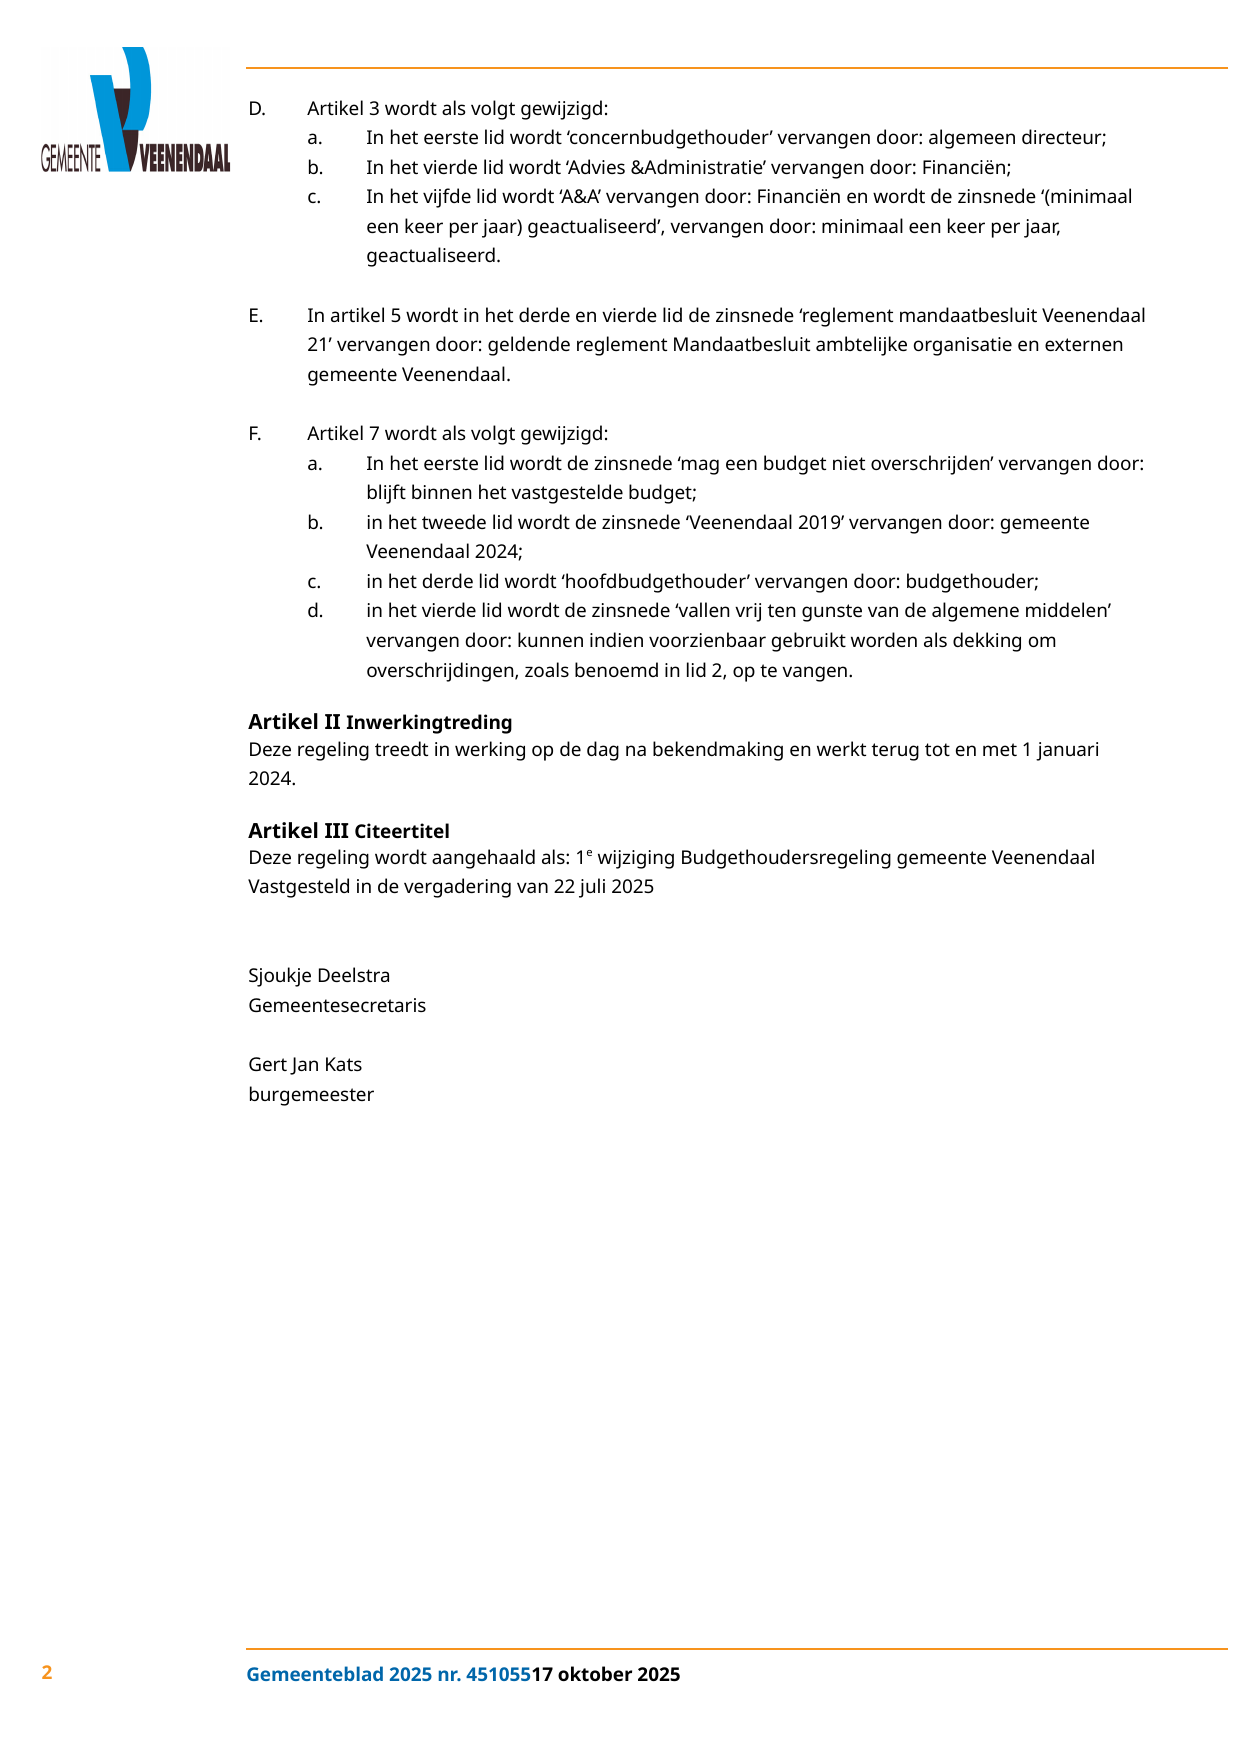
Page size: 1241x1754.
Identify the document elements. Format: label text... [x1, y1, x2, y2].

text Gert Jan Kats [248, 1051, 1152, 1077]
text Sjoukje Deelstra [248, 962, 1152, 988]
list In artikel 5 wordt in het derde en vierde lid de zinsnede ‘reglement mandaatbesluit Veenendaal 21’ vervangen door: geldende reglement Mandaatbesluit ambtelijke organisatie en externen gemeente Veenendaal. [248, 302, 1152, 387]
list in het derde lid wordt ‘hoofdbudgethouder’ vervangen door: budgethouder; [307, 568, 1152, 594]
text Artikel II Inwerkingtreding [248, 707, 1152, 736]
text Artikel III Citeertitel [248, 816, 1152, 844]
picture [123, 47, 231, 172]
text Deze regeling treedt in werking op de dag na bekendmaking en werkt terug tot en met 1 januari 2024. [248, 736, 1152, 791]
list in het vierde lid wordt de zinsnede ‘vallen vrij ten gunste van de algemene middelen’ vervangen door: kunnen indien voorzienbaar gebruikt worden als dekking om overschrijdingen, zoals benoemd in lid 2, op te vangen. [307, 598, 1152, 683]
list In het vijfde lid wordt ‘A&A’ vervangen door: Financiën en wordt de zinsnede ‘(minimaal een keer per jaar) geactualiseerd’, vervangen door: minimaal een keer per jaar, geactualiseerd. [307, 183, 1152, 268]
text Vastgesteld in de vergadering van 22 juli 2025 [248, 874, 1152, 899]
list in het tweede lid wordt de zinsnede ‘Veenendaal 2019’ vervangen door: gemeente Veenendaal 2024; [307, 509, 1152, 564]
list Artikel 7 wordt als volgt gewijzigd: [248, 420, 1152, 446]
list Artikel 3 wordt als volgt gewijzigd: [248, 95, 1152, 121]
picture [41, 47, 130, 172]
text Deze regeling wordt aangehaald als: 1e wijziging Budgethoudersregeling gemeente Veenendaal [248, 844, 1152, 870]
text burgemeester [248, 1081, 1152, 1107]
list In het eerste lid wordt de zinsnede ‘mag een budget niet overschrijden’ vervangen door: blijft binnen het vastgestelde budget; [307, 450, 1152, 505]
text Gemeentesecretaris [248, 992, 1152, 1018]
list In het eerste lid wordt ‘concernbudgethouder’ vervangen door: algemeen directeur; [307, 124, 1152, 150]
list In het vierde lid wordt ‘Advies &Administratie’ vervangen door: Financiën; [307, 154, 1152, 180]
